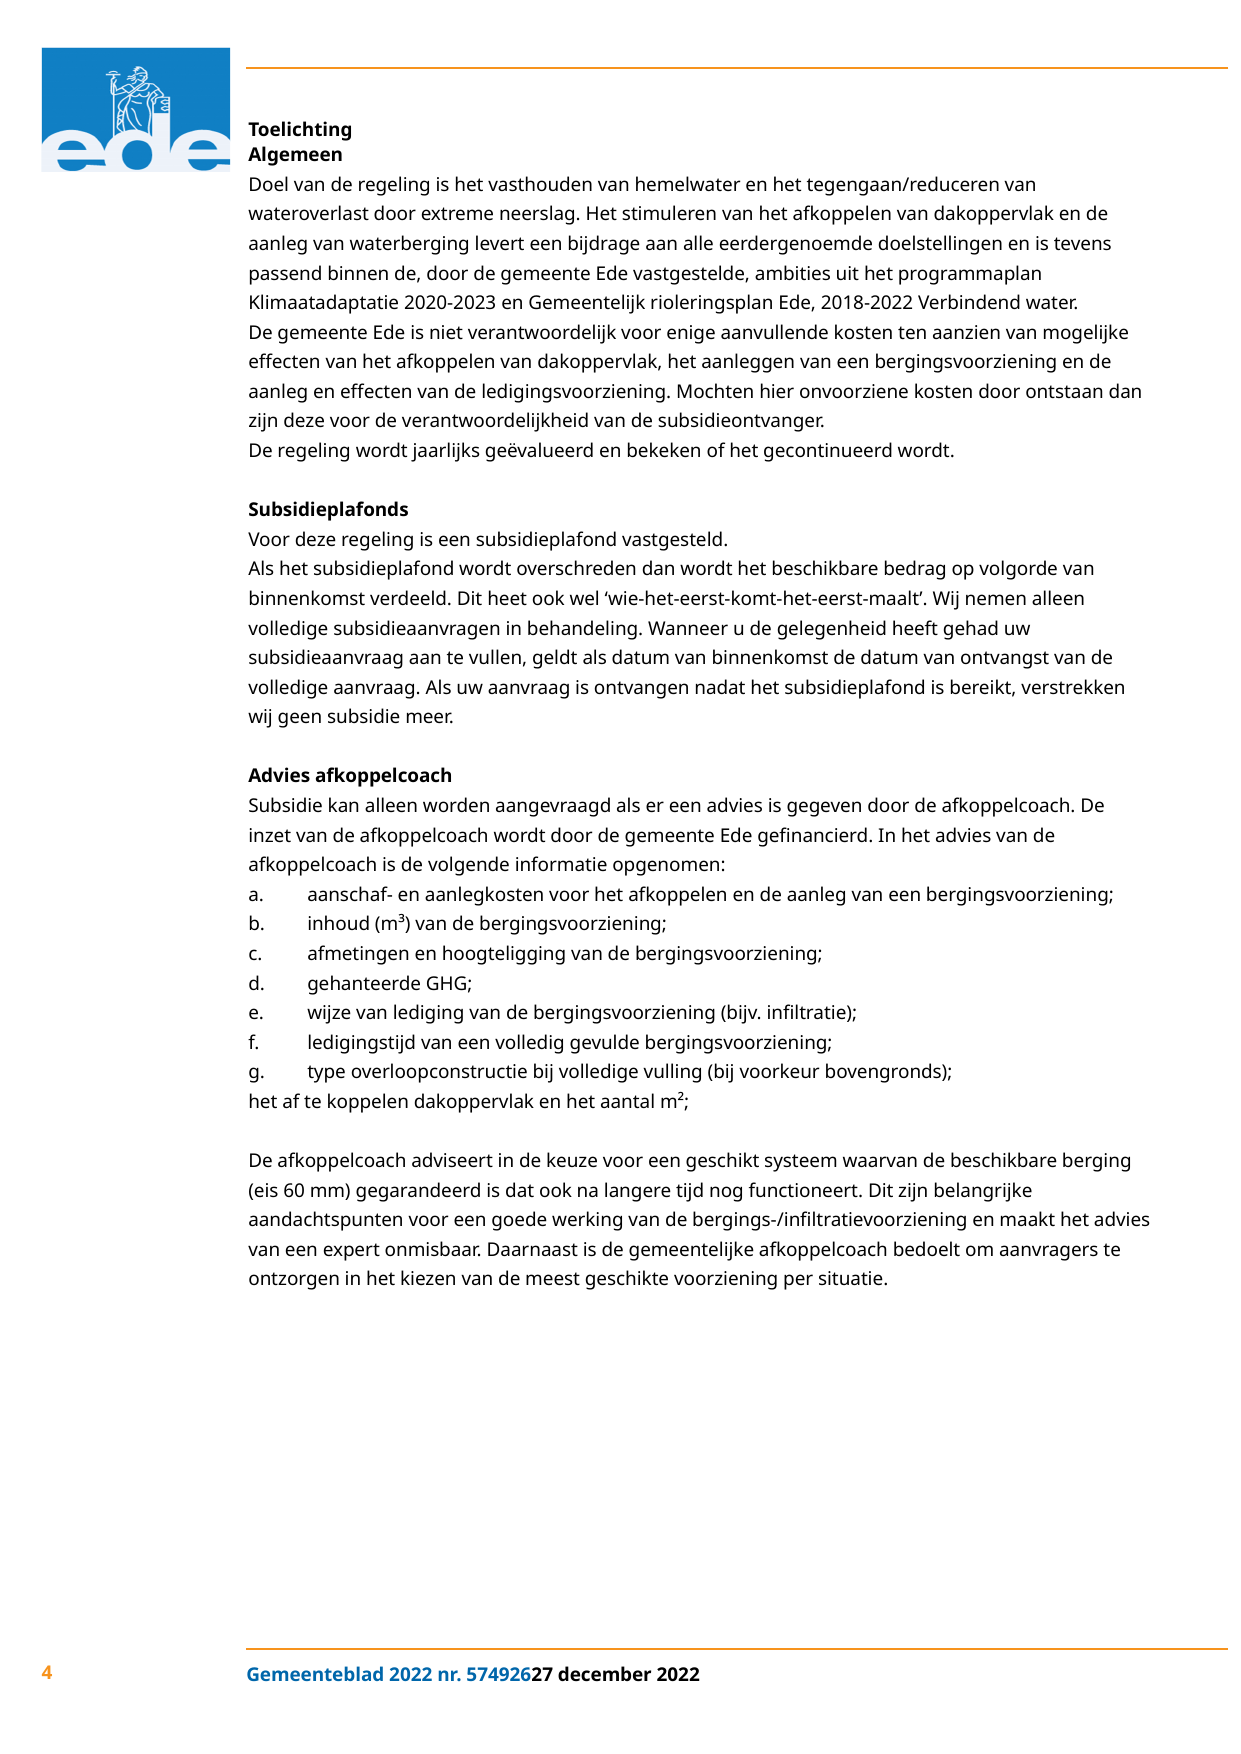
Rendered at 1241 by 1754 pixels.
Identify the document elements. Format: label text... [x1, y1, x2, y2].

text De afkoppelcoach adviseert in de keuze voor een geschikt systeem waarvan de beschikbare berging (eis 60 mm) gegarandeerd is dat ook na langere tijd nog functioneert. Dit zijn belangrijke aandachtspunten voor een goede werking van de bergings-/infiltratievoorziening en maakt het advies van een expert onmisbaar. Daarnaast is de gemeentelijke afkoppelcoach bedoelt om aanvragers te ontzorgen in het kiezen van de meest geschikte voorziening per situatie. [248, 1147, 1152, 1291]
picture [41, 47, 231, 172]
list gehanteerde GHG; [248, 970, 1152, 996]
list wijze van lediging van de bergingsvoorziening (bijv. infiltratie); [248, 999, 1152, 1025]
text Subsidie kan alleen worden aangevraagd als er een advies is gegeven door de afkoppelcoach. De inzet van de afkoppelcoach wordt door de gemeente Ede gefinancierd. In het advies van de afkoppelcoach is de volgende informatie opgenomen: [248, 792, 1152, 877]
list inhoud (m³) van de bergingsvoorziening; [248, 911, 1152, 936]
list ledigingstijd van een volledig gevulde bergingsvoorziening; [248, 1029, 1152, 1055]
text Voor deze regeling is een subsidieplafond vastgesteld. [248, 526, 1152, 552]
list aanschaf- en aanlegkosten voor het afkoppelen en de aanleg van een bergingsvoorziening; [248, 881, 1152, 907]
text Advies afkoppelcoach [248, 763, 1152, 788]
text De regeling wordt jaarlijks geëvalueerd en bekeken of het gecontinueerd wordt. [248, 437, 1152, 463]
text Als het subsidieplafond wordt overschreden dan wordt het beschikbare bedrag op volgorde van binnenkomst verdeeld. Dit heet ook wel ‘wie-het-eerst-komt-het-eerst-maalt’. Wij nemen alleen volledige subsidieaanvragen in behandeling. Wanneer u de gelegenheid heeft gehad uw subsidieaanvraag aan te vullen, geldt als datum van binnenkomst de datum van ontvangst van de volledige aanvraag. Als uw aanvraag is ontvangen nadat het subsidieplafond is bereikt, verstrekken wij geen subsidie meer. [248, 556, 1152, 729]
text De gemeente Ede is niet verantwoordelijk voor enige aanvullende kosten ten aanzien van mogelijke effecten van het afkoppelen van dakoppervlak, het aanleggen van een bergingsvoorziening en de aanleg en effecten van de ledigingsvoorziening. Mochten hier onvoorziene kosten door ontstaan dan zijn deze voor de verantwoordelijkheid van de subsidieontvanger. [248, 319, 1152, 433]
text Subsidieplafonds [248, 496, 1152, 522]
text Algemeen [248, 141, 1152, 167]
text het af te koppelen dakoppervlak en het aantal m²; [248, 1088, 1152, 1114]
list afmetingen en hoogteligging van de bergingsvoorziening; [248, 940, 1152, 966]
list type overloopconstructie bij volledige vulling (bij voorkeur bovengronds); [248, 1058, 1152, 1084]
text Toelichting [248, 116, 1152, 141]
text Doel van de regeling is het vasthouden van hemelwater en het tegengaan/reduceren van wateroverlast door extreme neerslag. Het stimuleren van het afkoppelen van dakoppervlak en de aanleg van waterberging levert een bijdrage aan alle eerdergenoemde doelstellingen en is tevens passend binnen de, door de gemeente Ede vastgestelde, ambities uit het programmaplan Klimaatadaptatie 2020-2023 en Gemeentelijk rioleringsplan Ede, 2018-2022 Verbindend water. [248, 171, 1152, 315]
